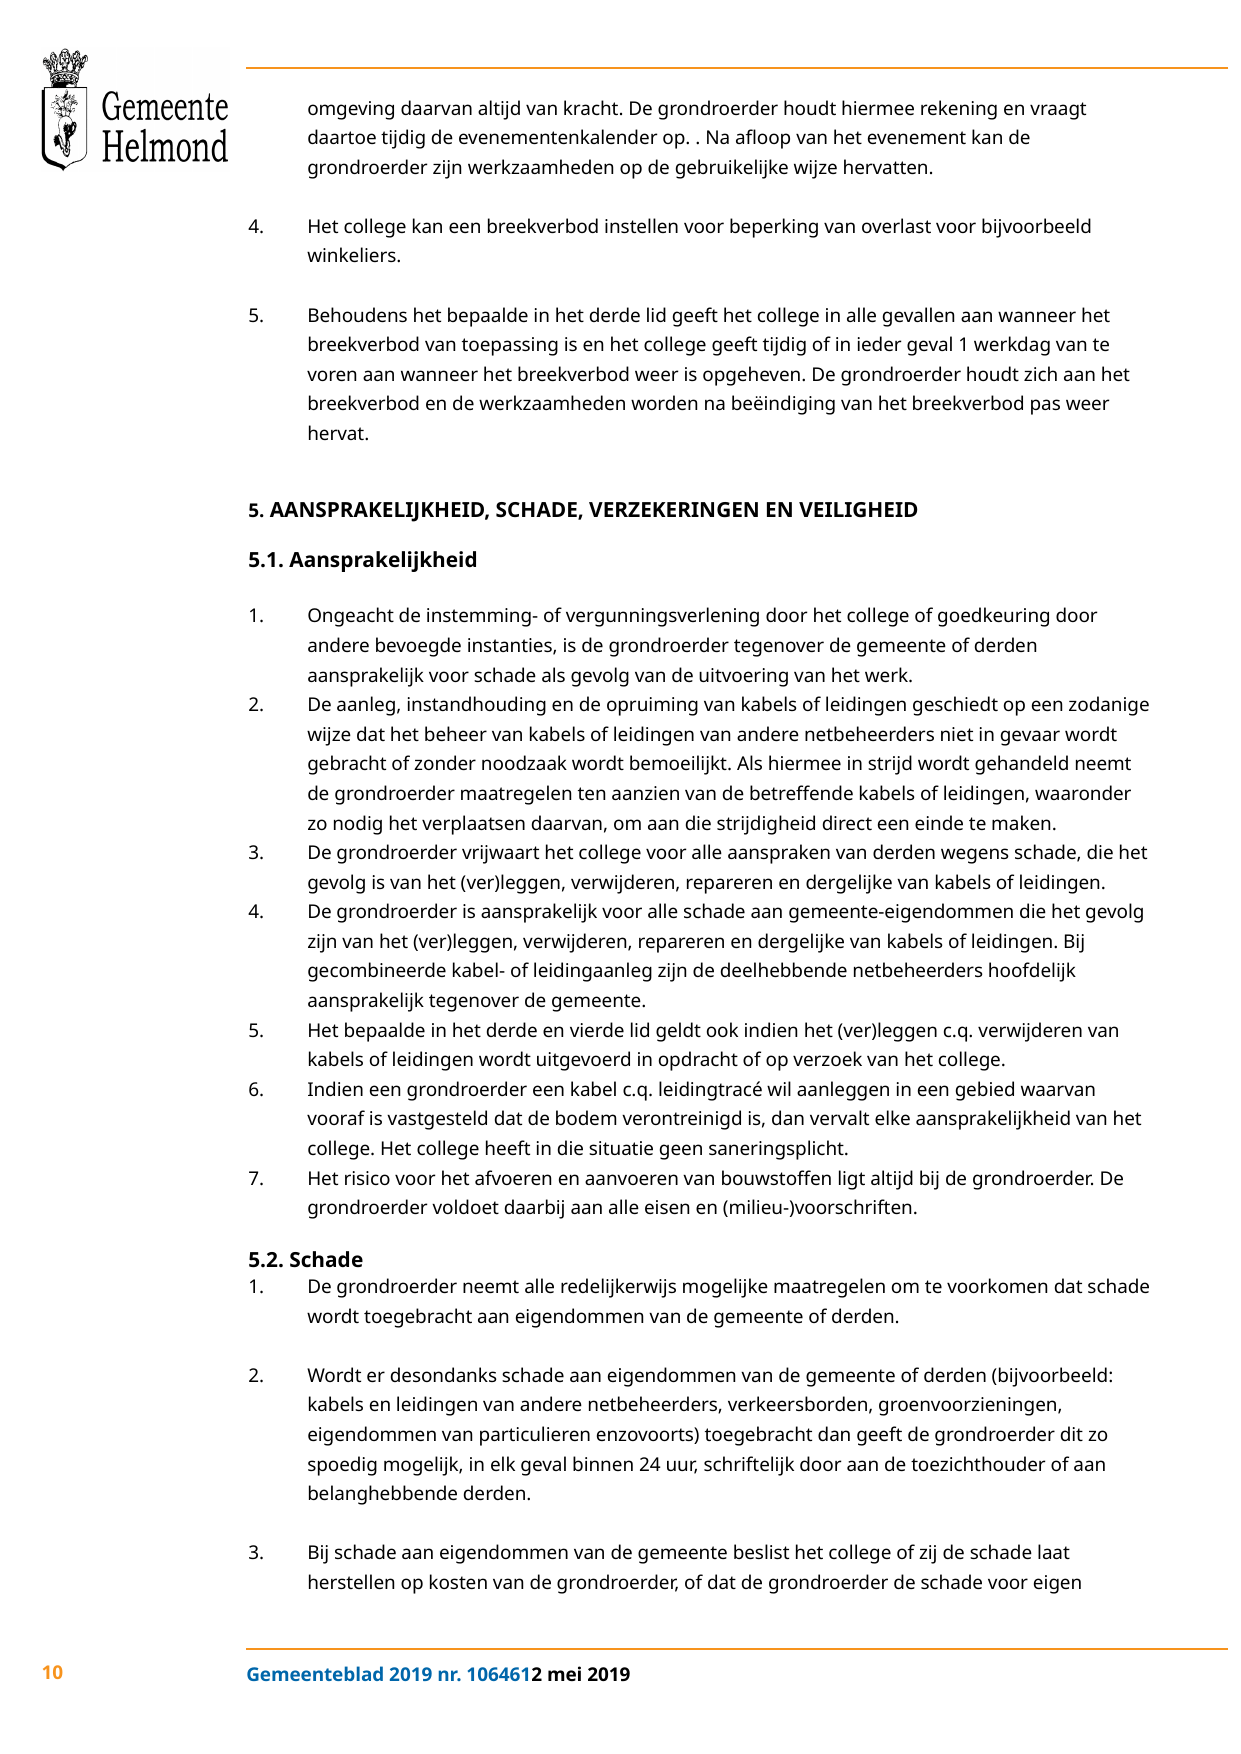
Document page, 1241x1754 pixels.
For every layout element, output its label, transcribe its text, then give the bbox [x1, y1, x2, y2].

list omgeving daarvan altijd van kracht. De grondroerder houdt hiermee rekening en vraagt daartoe tijdig de evenementenkalender op. . Na afloop van het evenement kan de grondroerder zijn werkzaamheden op de gebruikelijke wijze hervatten. [248, 95, 1152, 180]
text 5.2. Schade [248, 1245, 1152, 1273]
list Indien een grondroerder een kabel c.q. leidingtracé wil aanleggen in een gebied waarvan vooraf is vastgesteld dat de bodem verontreinigd is, dan vervalt elke aansprakelijkheid van het college. Het college heeft in die situatie geen saneringsplicht. [248, 1076, 1152, 1161]
list Het bepaalde in het derde en vierde lid geldt ook indien het (ver)leggen c.q. verwijderen van kabels of leidingen wordt uitgevoerd in opdracht of op verzoek van het college. [248, 1017, 1152, 1072]
list De grondroerder neemt alle redelijkerwijs mogelijke maatregelen om te voorkomen dat schade wordt toegebracht aan eigendommen van de gemeente of derden. [248, 1273, 1152, 1328]
list Bij schade aan eigendommen van de gemeente beslist het college of zij de schade laat herstellen op kosten van de grondroerder, of dat de grondroerder de schade voor eigen [248, 1539, 1152, 1595]
list Behoudens het bepaalde in het derde lid geeft het college in alle gevallen aan wanneer het breekverbod van toepassing is en het college geeft tijdig of in ieder geval 1 werkdag van te voren aan wanneer het breekverbod weer is opgeheven. De grondroerder houdt zich aan het breekverbod en de werkzaamheden worden na beëindiging van het breekverbod pas weer hervat. [248, 302, 1152, 446]
list Het risico voor het afvoeren en aanvoeren van bouwstoffen ligt altijd bij de grondroerder. De grondroerder voldoet daarbij aan alle eisen en (milieu-)voorschriften. [248, 1165, 1152, 1220]
text 5. AANSPRAKELIJKHEID, SCHADE, VERZEKERINGEN EN VEILIGHEID [248, 495, 1152, 524]
picture [41, 47, 231, 172]
list De grondroerder is aansprakelijk voor alle schade aan gemeente-eigendommen die het gevolg zijn van het (ver)leggen, verwijderen, repareren en dergelijke van kabels of leidingen. Bij gecombineerde kabel- of leidingaanleg zijn de deelhebbende netbeheerders hoofdelijk aansprakelijk tegenover de gemeente. [248, 898, 1152, 1013]
list Wordt er desondanks schade aan eigendommen van de gemeente of derden (bijvoorbeeld: kabels en leidingen van andere netbeheerders, verkeersborden, groenvoorzieningen, eigendommen van particulieren enzovoorts) toegebracht dan geeft de grondroerder dit zo spoedig mogelijk, in elk geval binnen 24 uur, schriftelijk door aan de toezichthouder of aan belanghebbende derden. [248, 1362, 1152, 1506]
list De aanleg, instandhouding en de opruiming van kabels of leidingen geschiedt op een zodanige wijze dat het beheer van kabels of leidingen van andere netbeheerders niet in gevaar wordt gebracht of zonder noodzaak wordt bemoeilijkt. Als hiermee in strijd wordt gehandeld neemt de grondroerder maatregelen ten aanzien van de betreffende kabels of leidingen, waaronder zo nodig het verplaatsen daarvan, om aan die strijdigheid direct een einde te maken. [248, 691, 1152, 836]
text 5.1. Aansprakelijkheid [248, 545, 1152, 573]
list Het college kan een breekverbod instellen voor beperking van overlast voor bijvoorbeeld winkeliers. [248, 213, 1152, 268]
list De grondroerder vrijwaart het college voor alle aanspraken van derden wegens schade, die het gevolg is van het (ver)leggen, verwijderen, repareren en dergelijke van kabels of leidingen. [248, 839, 1152, 895]
list Ongeacht de instemming- of vergunningsverlening door het college of goedkeuring door andere bevoegde instanties, is de grondroerder tegenover de gemeente of derden aansprakelijk voor schade als gevolg van de uitvoering van het werk. [248, 603, 1152, 688]
